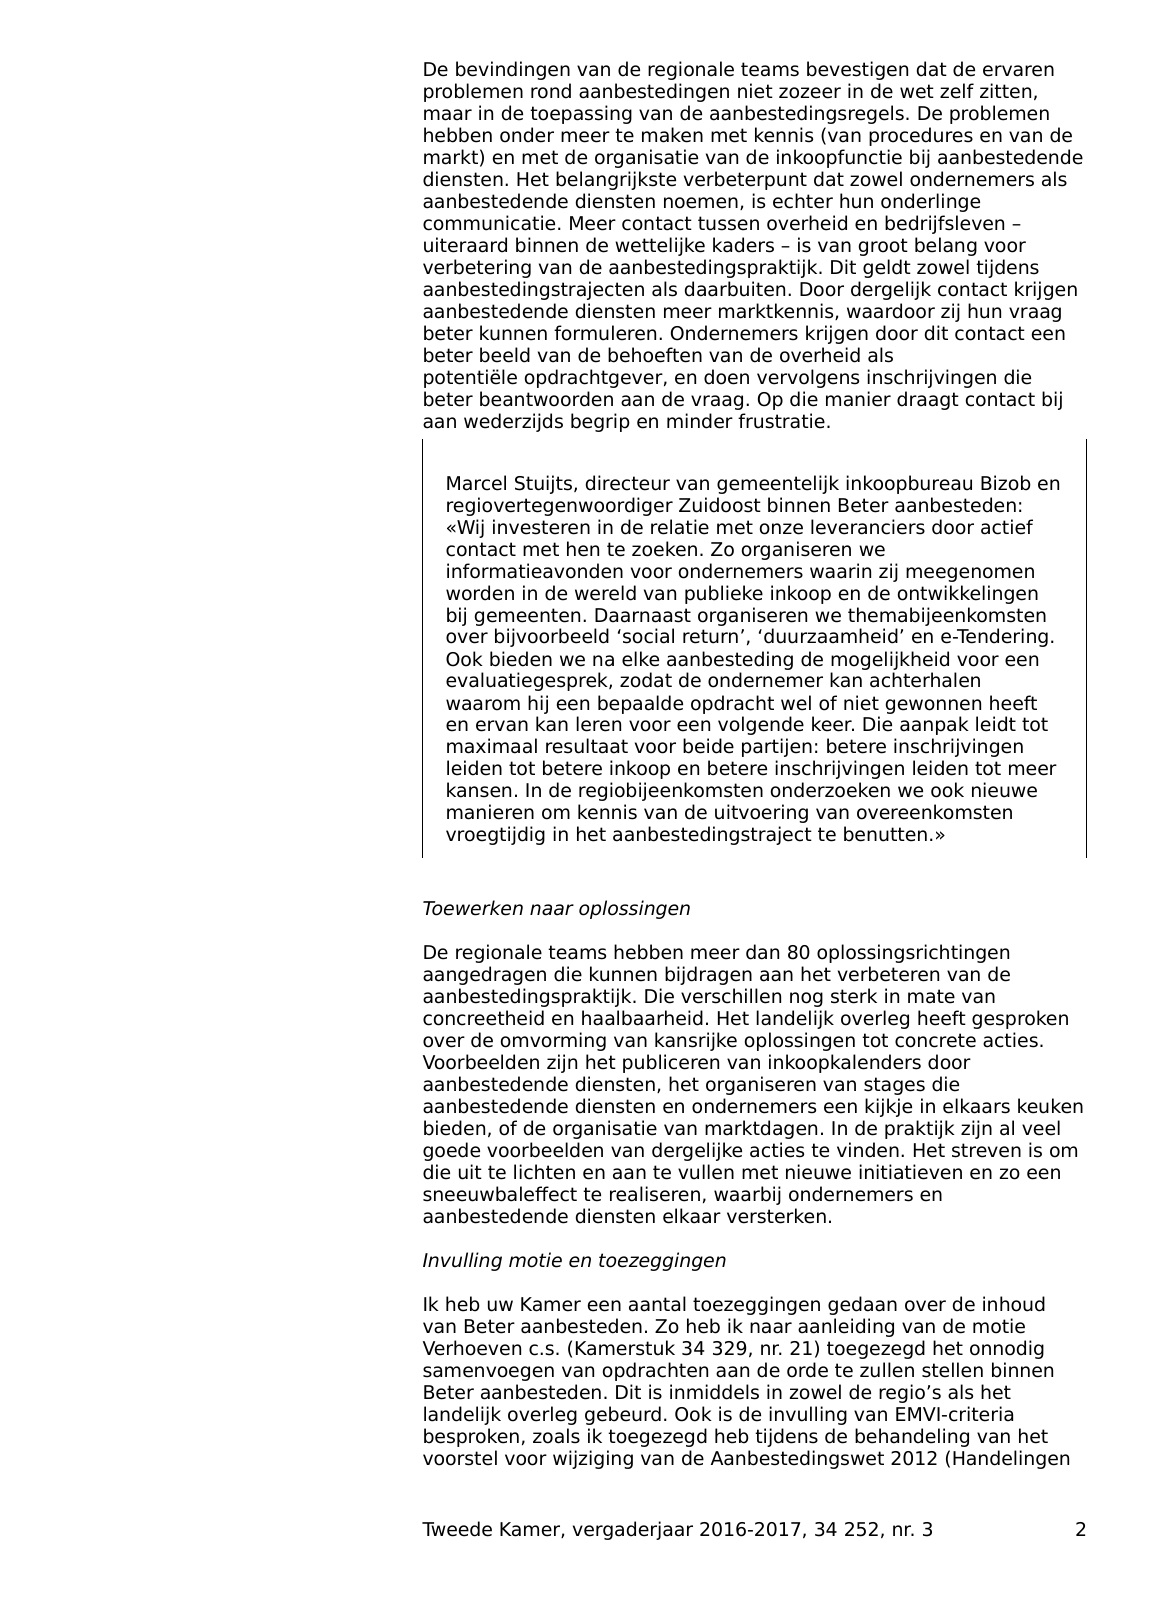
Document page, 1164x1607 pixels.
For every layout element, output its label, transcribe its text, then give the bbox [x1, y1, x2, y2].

subtitle Invulling motie en toezeggingen [422, 1250, 1087, 1272]
subtitle Toewerken naar oplossingen [422, 898, 1087, 920]
text De regionale teams hebben meer dan 80 oplossingsrichtingen aangedragen die kunnen bijdragen aan het verbeteren van de aanbestedingspraktijk. Die verschillen nog sterk in mate van concreetheid en haalbaarheid. Het landelijk overleg heeft gesproken over de omvorming van kansrijke oplossingen tot concrete acties. Voorbeelden zijn het publiceren van inkoopkalenders door aanbestedende diensten, het organiseren van stages die aanbestedende diensten en ondernemers een kijkje in elkaars keuken bieden, of de organisatie van marktdagen. In de praktijk zijn al veel goede voorbeelden van dergelijke acties te vinden. Het streven is om die uit te lichten en aan te vullen met nieuwe initiatieven en zo een sneeuwbaleffect te realiseren, waarbij ondernemers en aanbestedende diensten elkaar versterken. [422, 942, 1087, 1228]
text De bevindingen van de regionale teams bevestigen dat de ervaren problemen rond aanbestedingen niet zozeer in de wet zelf zitten, maar in de toepassing van de aanbestedingsregels. De problemen hebben onder meer te maken met kennis (van procedures en van de markt) en met de organisatie van de inkoopfunctie bij aanbestedende diensten. Het belangrijkste verbeterpunt dat zowel ondernemers als aanbestedende diensten noemen, is echter hun onderlinge communicatie. Meer contact tussen overheid en bedrijfsleven – uiteraard binnen de wettelijke kaders – is van groot belang voor verbetering van de aanbestedingspraktijk. Dit geldt zowel tijdens aanbestedingstrajecten als daarbuiten. Door dergelijk contact krijgen aanbestedende diensten meer marktkennis, waardoor zij hun vraag beter kunnen formuleren. Ondernemers krijgen door dit contact een beter beeld van de behoeften van de overheid als [422, 59, 1087, 367]
text Ik heb uw Kamer een aantal toezeggingen gedaan over de inhoud van Beter aanbesteden. Zo heb ik naar aanleiding van de motie Verhoeven c.s. (Kamerstuk 34 329, nr. 21) toegezegd het onnodig samenvoegen van opdrachten aan de orde te zullen stellen binnen Beter aanbesteden. Dit is inmiddels in zowel de regio’s als het landelijk overleg gebeurd. Ook is de invulling van EMVI-criteria besproken, zoals ik toegezegd heb tijdens de behandeling van het voorstel voor wijziging van de Aanbestedingswet 2012 (Handelingen [422, 1294, 1087, 1470]
table_header Marcel Stuijts, directeur van gemeentelijk inkoopbureau Bizob en regiovertegenwoordiger Zuidoost binnen Beter aanbesteden: «Wij investeren in de relatie met onze leveranciers door actief contact met hen te zoeken. Zo organiseren we informatieavonden voor ondernemers waarin zij meegenomen worden in de wereld van publieke inkoop en de ontwikkelingen bij gemeenten. Daarnaast organiseren we themabijeenkomsten over bijvoorbeeld ‘social return’, ‘duurzaamheid’ en e-Tendering. Ook bieden we na elke aanbesteding de mogelijkheid voor een evaluatiegesprek, zodat de ondernemer kan achterhalen waarom hij een bepaalde opdracht wel of niet gewonnen heeft en ervan kan leren voor een volgende keer. Die aanpak leidt tot maximaal resultaat voor beide partijen: betere inschrijvingen leiden tot betere inkoop en betere inschrijvingen leiden tot meer kansen. In de regiobijeenkomsten onderzoeken we ook nieuwe manieren om kennis van de uitvoering van overeenkomsten vroegtijdig in het aanbestedingstraject te benutten.» [423, 439, 1086, 858]
text potentiële opdrachtgever, en doen vervolgens inschrijvingen die beter beantwoorden aan de vraag. Op die manier draagt contact bij aan wederzijds begrip en minder frustratie. [422, 367, 1087, 433]
